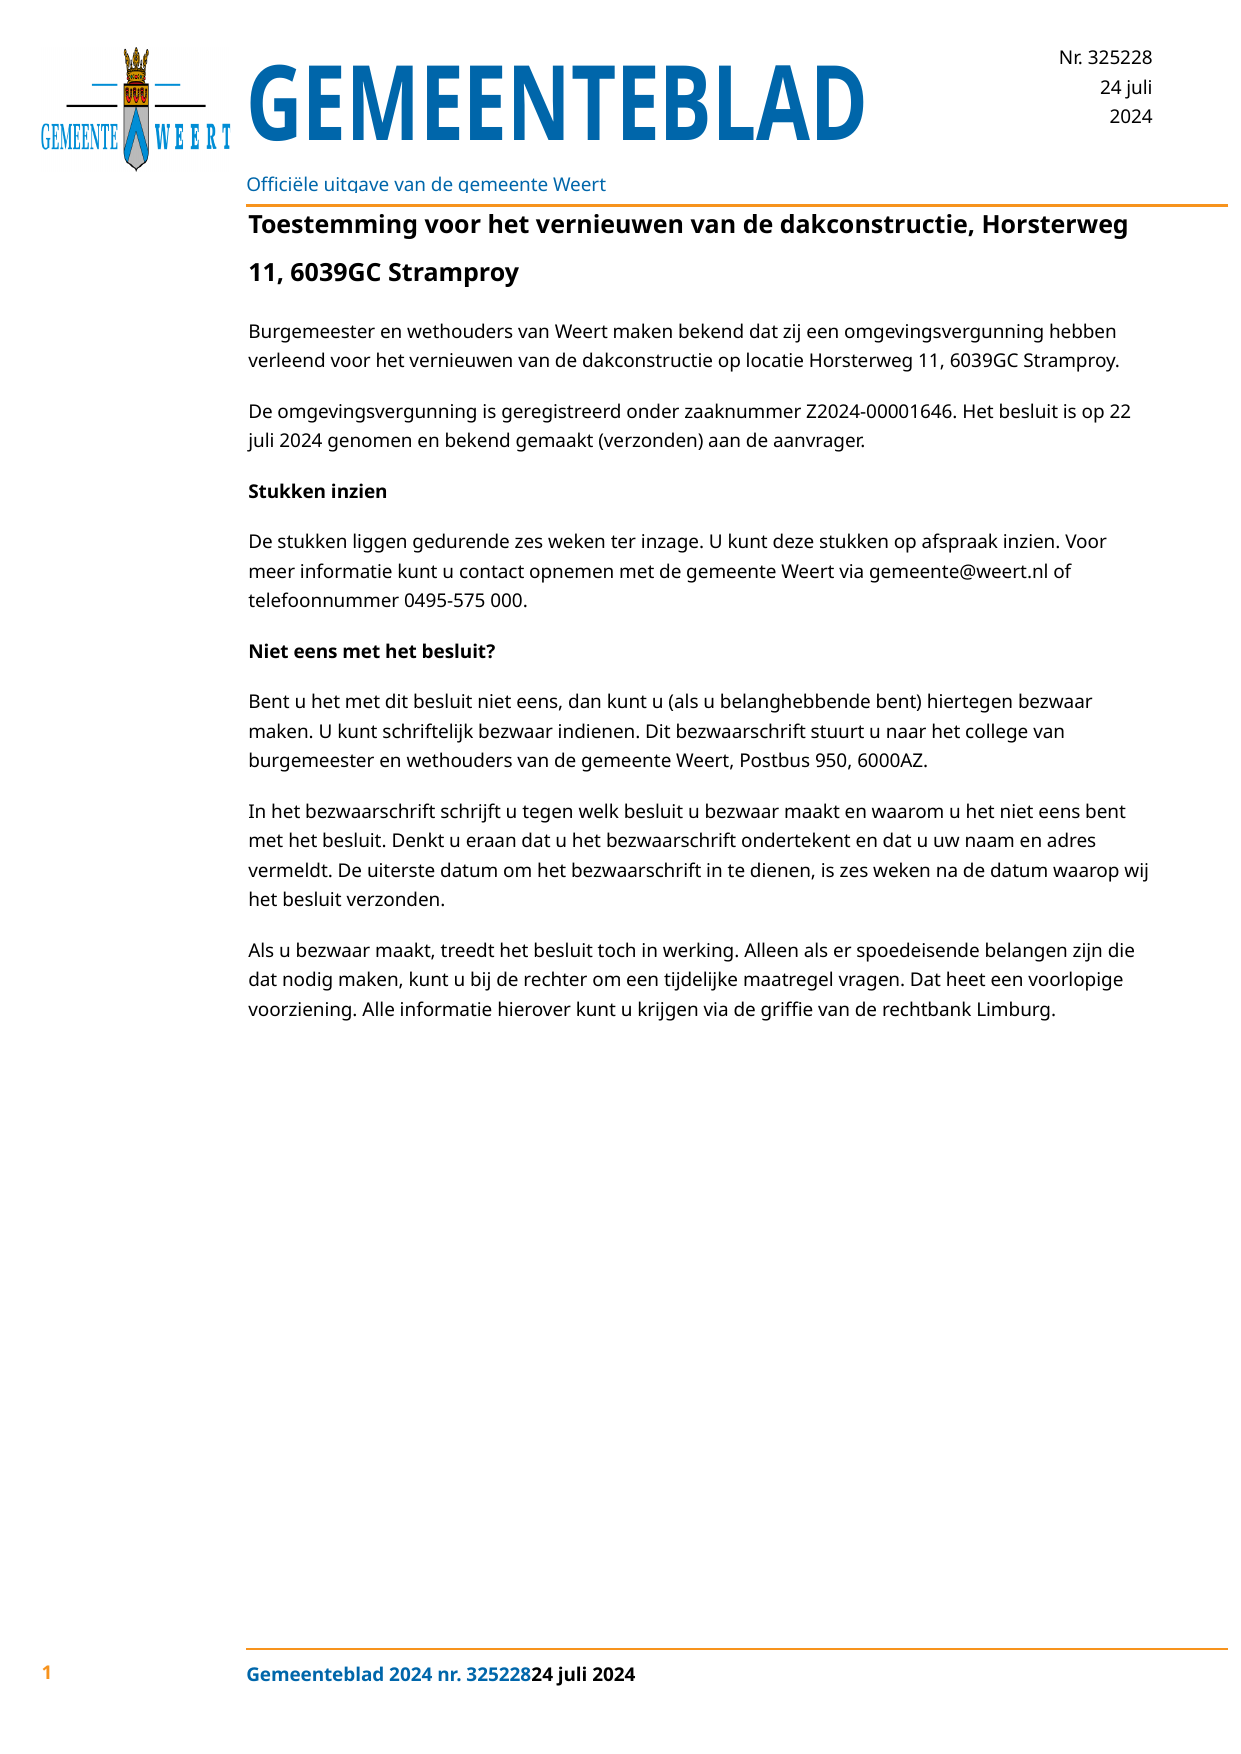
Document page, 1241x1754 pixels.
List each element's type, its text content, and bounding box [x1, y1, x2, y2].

text Als u bezwaar maakt, treedt het besluit toch in werking. Alleen als er spoedeisende belangen zijn die dat nodig maken, kunt u bij de rechter om een tijdelijke maatregel vragen. Dat heet een voorlopige voorziening. Alle informatie hierover kunt u krijgen via de griffie van de rechtbank Limburg. [248, 937, 1152, 1022]
text In het bezwaarschrift schrijft u tegen welk besluit u bezwaar maakt en waarom u het niet eens bent met het besluit. Denkt u eraan dat u het bezwaarschrift ondertekent en dat u uw naam en adres vermeldt. De uiterste datum om het bezwaarschrift in te dienen, is zes weken na de datum waarop wij het besluit verzonden. [248, 798, 1152, 912]
text Bent u het met dit besluit niet eens, dan kunt u (als u belanghebbende bent) hiertegen bezwaar maken. U kunt schriftelijk bezwaar indienen. Dit bezwaarschrift stuurt u naar het college van burgemeester en wethouders van de gemeente Weert, Postbus 950, 6000AZ. [248, 688, 1152, 773]
text De omgevingsvergunning is geregistreerd onder zaaknummer Z2024-00001646. Het besluit is op 22 juli 2024 genomen en bekend gemaakt (verzonden) aan de aanvrager. [248, 398, 1152, 453]
text De stukken liggen gedurende zes weken ter inzage. U kunt deze stukken op afspraak inzien. Voor meer informatie kunt u contact opnemen met de gemeente Weert via gemeente@weert.nl of telefoonnummer 0495-575 000. [248, 528, 1152, 613]
text Toestemming voor het vernieuwen van de dakconstructie, Horsterweg 11, 6039GC Stramproy [248, 207, 1152, 288]
text Burgemeester en wethouders van Weert maken bekend dat zij een omgevingsvergunning hebben verleend voor het vernieuwen van de dakconstructie op locatie Horsterweg 11, 6039GC Stramproy. [248, 318, 1152, 373]
picture [41, 47, 231, 172]
text Stukken inzien [248, 478, 1152, 504]
text Niet eens met het besluit? [248, 638, 1152, 664]
